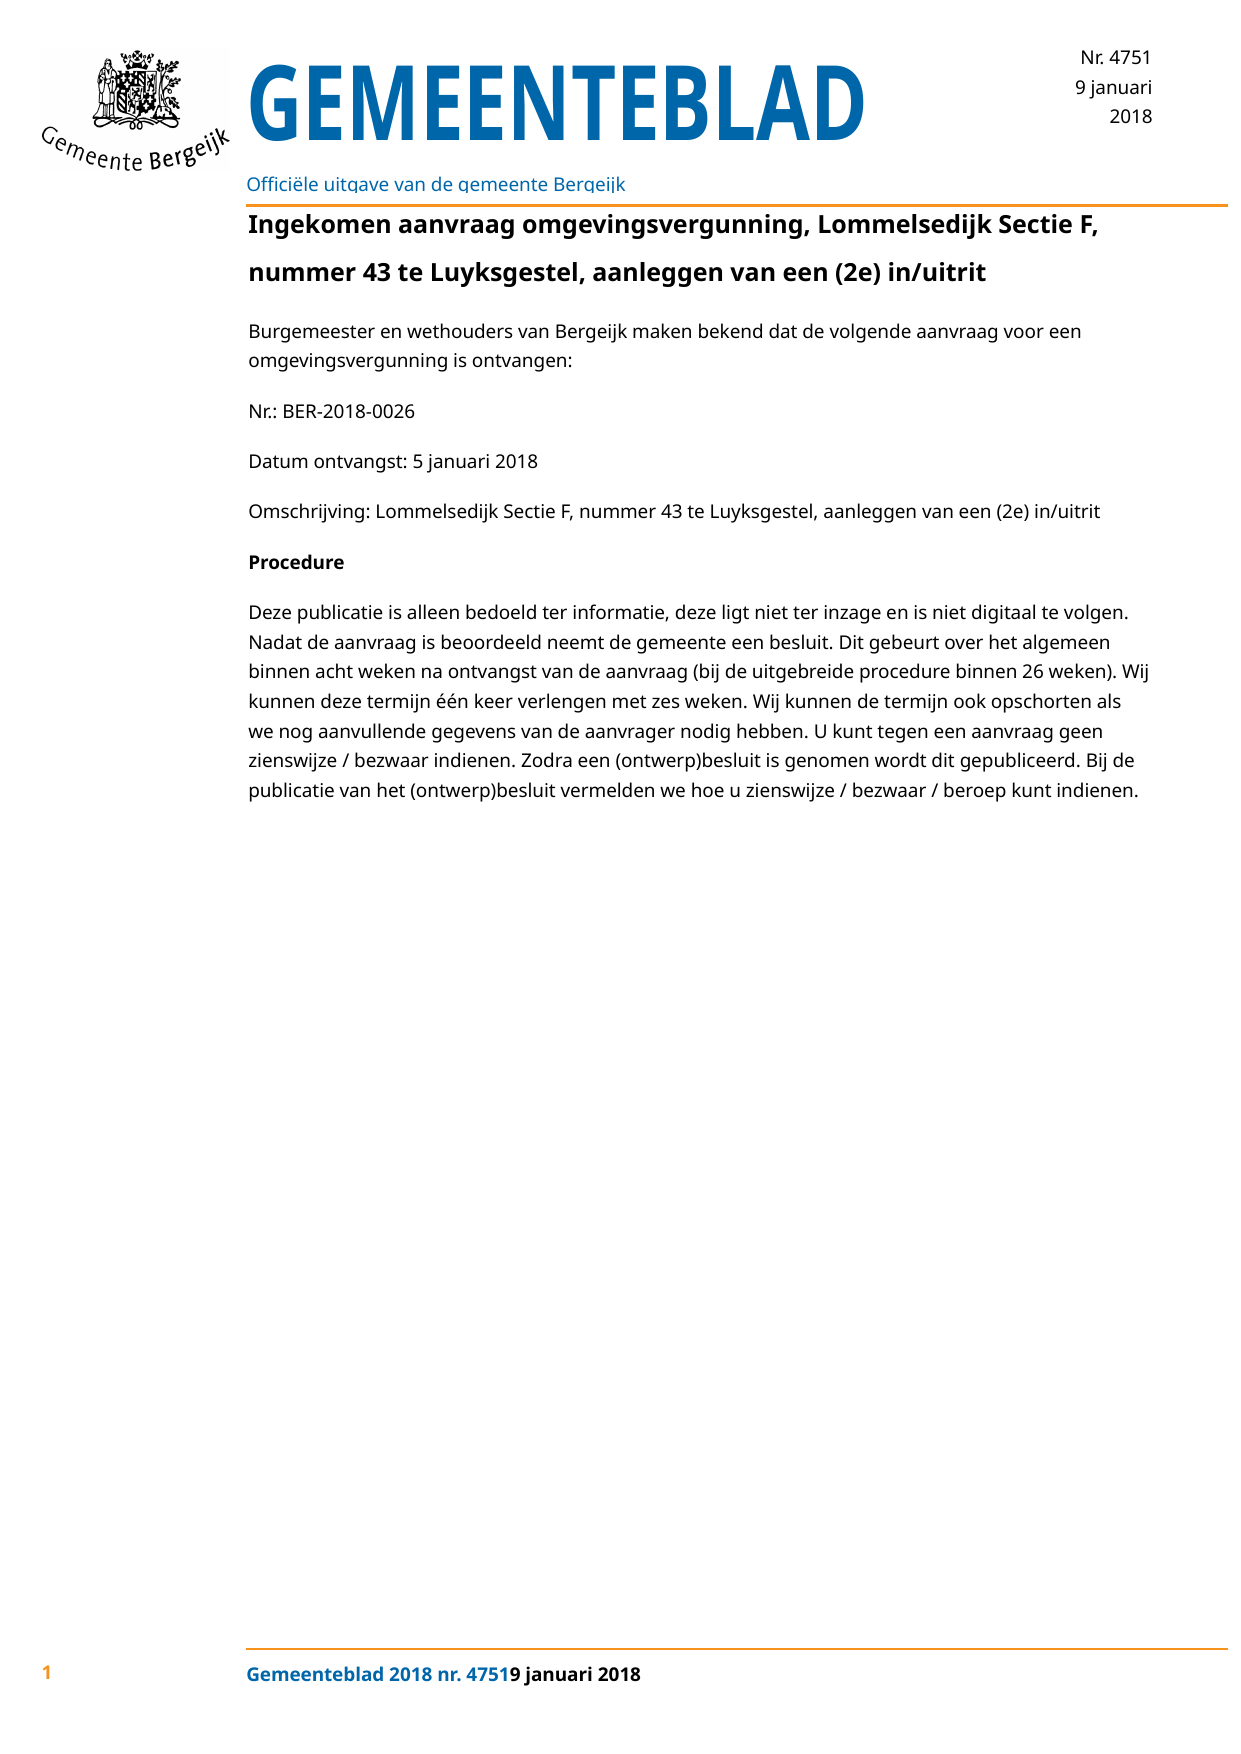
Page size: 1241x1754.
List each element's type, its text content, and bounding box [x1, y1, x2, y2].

text Deze publicatie is alleen bedoeld ter informatie, deze ligt niet ter inzage en is niet digitaal te volgen. Nadat de aanvraag is beoordeeld neemt de gemeente een besluit. Dit gebeurt over het algemeen binnen acht weken na ontvangst van de aanvraag (bij de uitgebreide procedure binnen 26 weken). Wij kunnen deze termijn één keer verlengen met zes weken. Wij kunnen de termijn ook opschorten als we nog aanvullende gegevens van de aanvrager nodig hebben. U kunt tegen een aanvraag geen zienswijze / bezwaar indienen. Zodra een (ontwerp)besluit is genomen wordt dit gepubliceerd. Bij de publicatie van het (ontwerp)besluit vermelden we hoe u zienswijze / bezwaar / beroep kunt indienen. [248, 599, 1152, 803]
text Nr.: BER-2018-0026 [248, 398, 1152, 424]
text Ingekomen aanvraag omgevingsvergunning, Lommelsedijk Sectie F, nummer 43 te Luyksgestel, aanleggen van een (2e) in/uitrit [248, 207, 1152, 288]
text Procedure [248, 549, 1152, 575]
picture [41, 47, 231, 172]
text Omschrijving: Lommelsedijk Sectie F, nummer 43 te Luyksgestel, aanleggen van een (2e) in/uitrit [248, 499, 1152, 524]
text Burgemeester en wethouders van Bergeijk maken bekend dat de volgende aanvraag voor een omgevingsvergunning is ontvangen: [248, 318, 1152, 373]
text Datum ontvangst: 5 januari 2018 [248, 448, 1152, 474]
